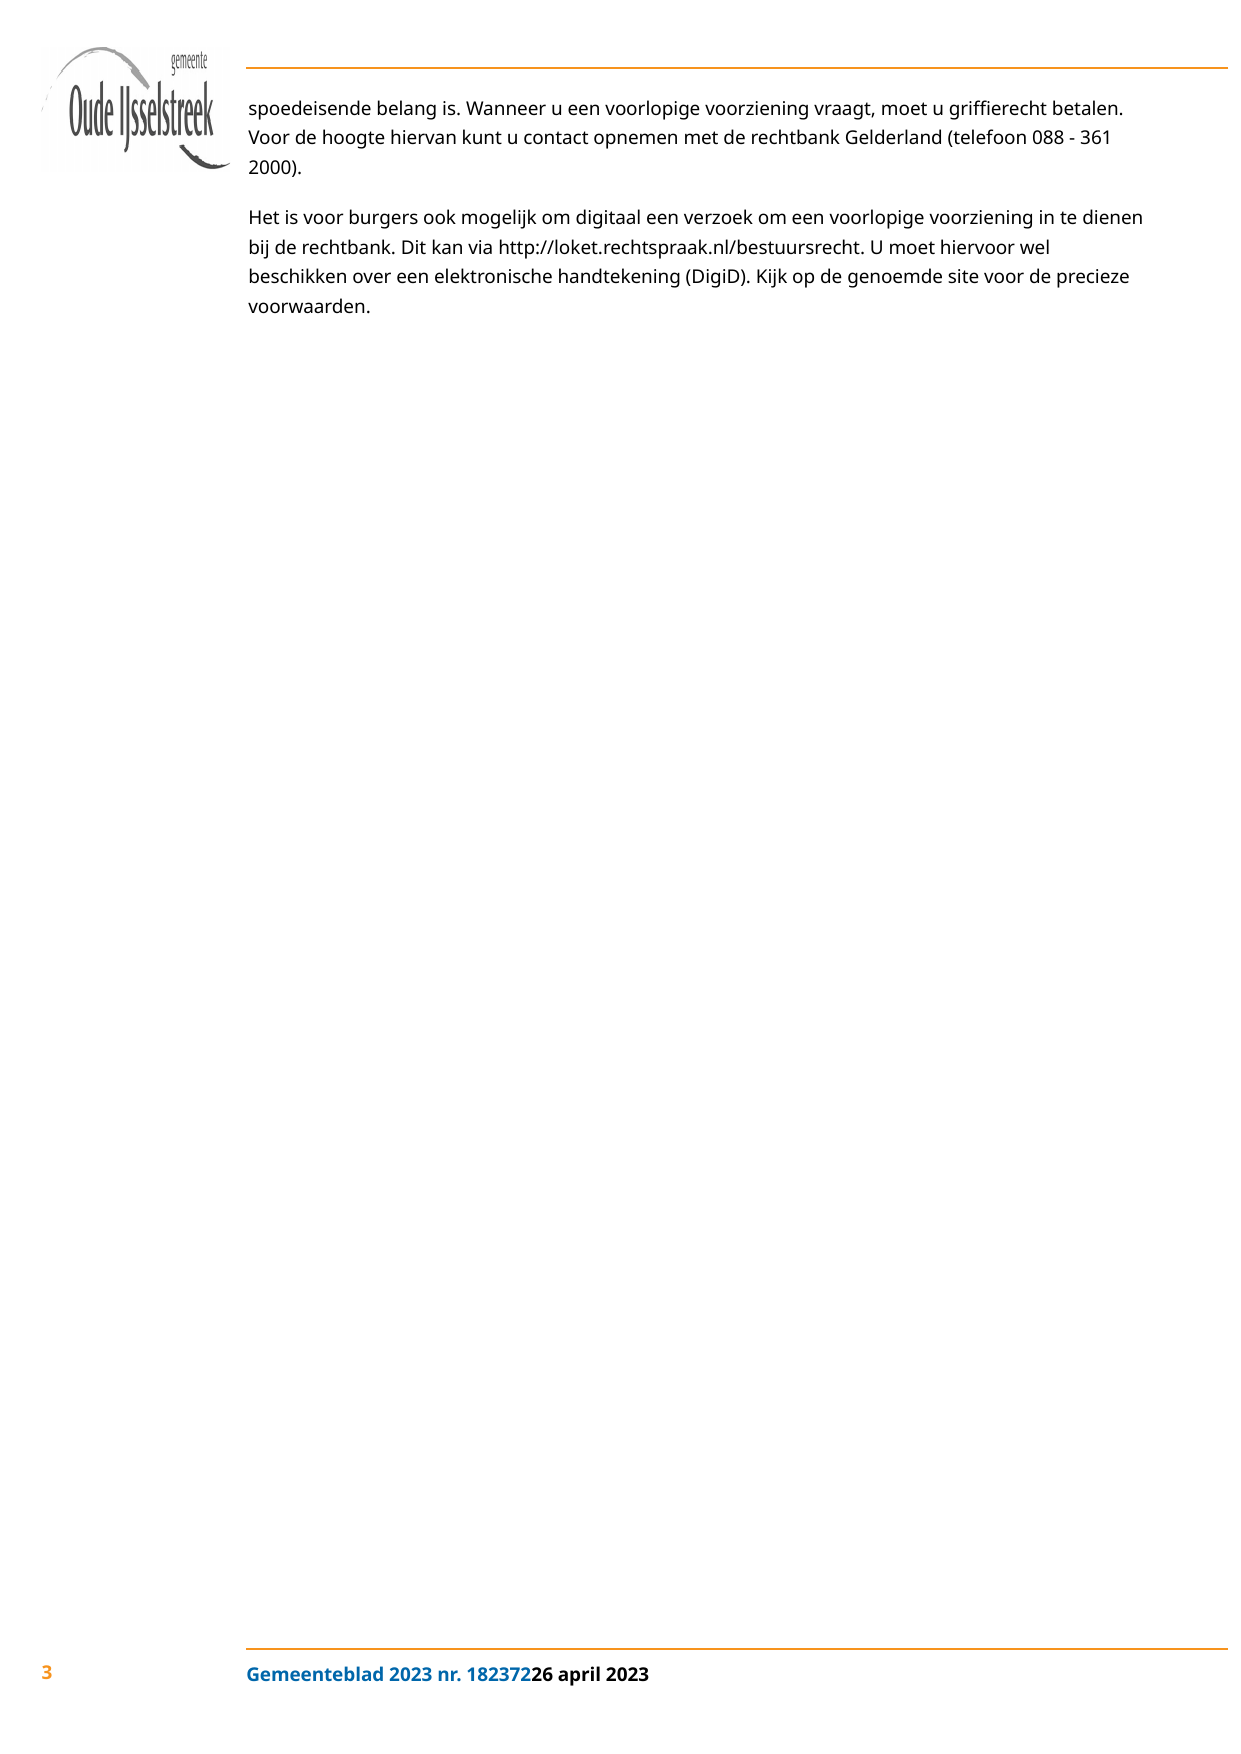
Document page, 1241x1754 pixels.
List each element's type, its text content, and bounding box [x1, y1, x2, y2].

text spoedeisende belang is. Wanneer u een voorlopige voorziening vraagt, moet u griffierecht betalen. Voor de hoogte hiervan kunt u contact opnemen met de rechtbank Gelderland (telefoon 088 - 361 2000). [248, 95, 1152, 180]
text Het is voor burgers ook mogelijk om digitaal een verzoek om een voorlopige voorziening in te dienen bij de rechtbank. Dit kan via http://loket.rechtspraak.nl/bestuursrecht. U moet hiervoor wel beschikken over een elektronische handtekening (DigiD). Kijk op de genoemde site voor de precieze voorwaarden. [248, 204, 1152, 319]
picture [41, 47, 231, 172]
